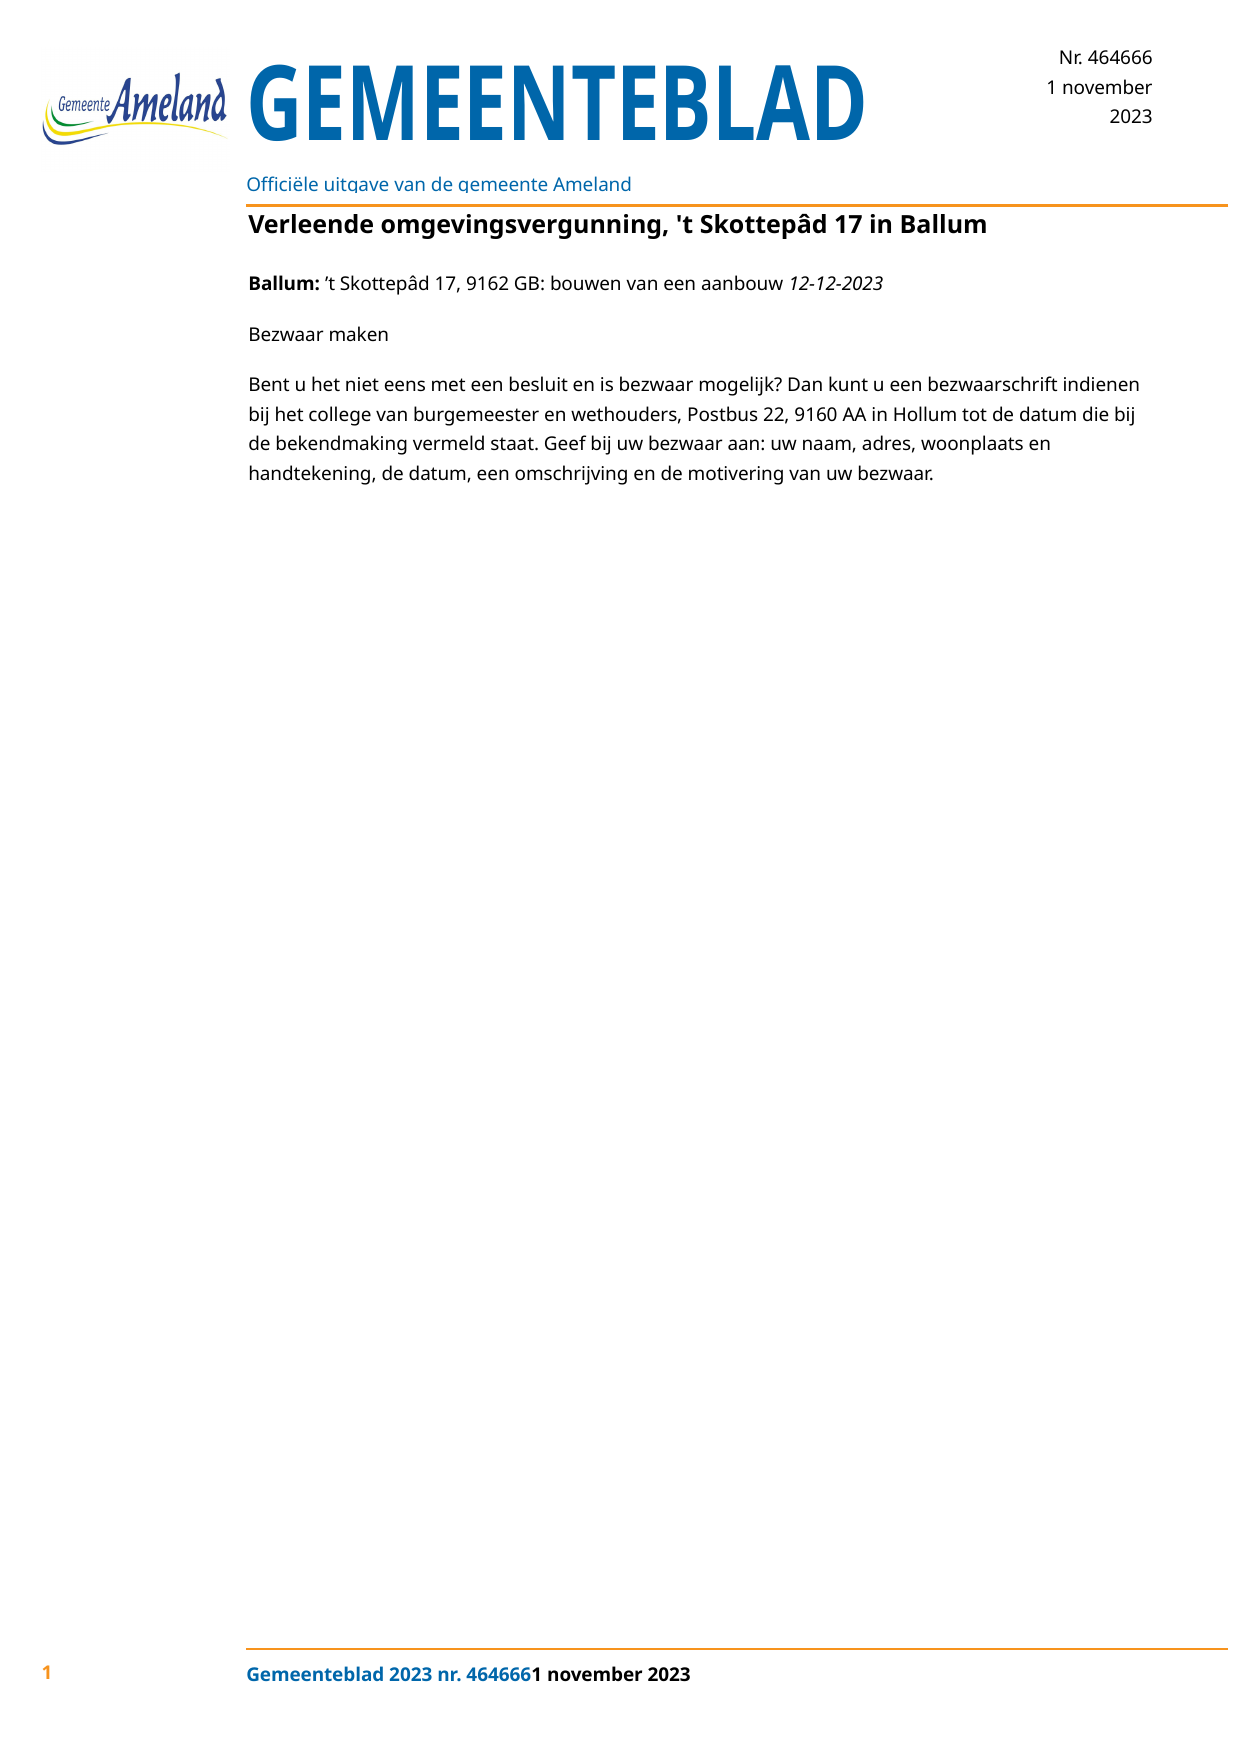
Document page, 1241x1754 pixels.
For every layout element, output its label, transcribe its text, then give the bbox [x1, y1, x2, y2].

text Ballum: ’t Skottepâd 17, 9162 GB: bouwen van een aanbouw 12-12-2023 [248, 270, 1152, 296]
text Bezwaar maken [248, 321, 1152, 346]
text Verleende omgevingsvergunning, 't Skottepâd 17 in Ballum [248, 207, 1152, 241]
picture [41, 47, 231, 172]
text Bent u het niet eens met een besluit en is bezwaar mogelijk? Dan kunt u een bezwaarschrift indienen bij het college van burgemeester en wethouders, Postbus 22, 9160 AA in Hollum tot de datum die bij de bekendmaking vermeld staat. Geef bij uw bezwaar aan: uw naam, adres, woonplaats en handtekening, de datum, een omschrijving en de motivering van uw bezwaar. [248, 371, 1152, 486]
